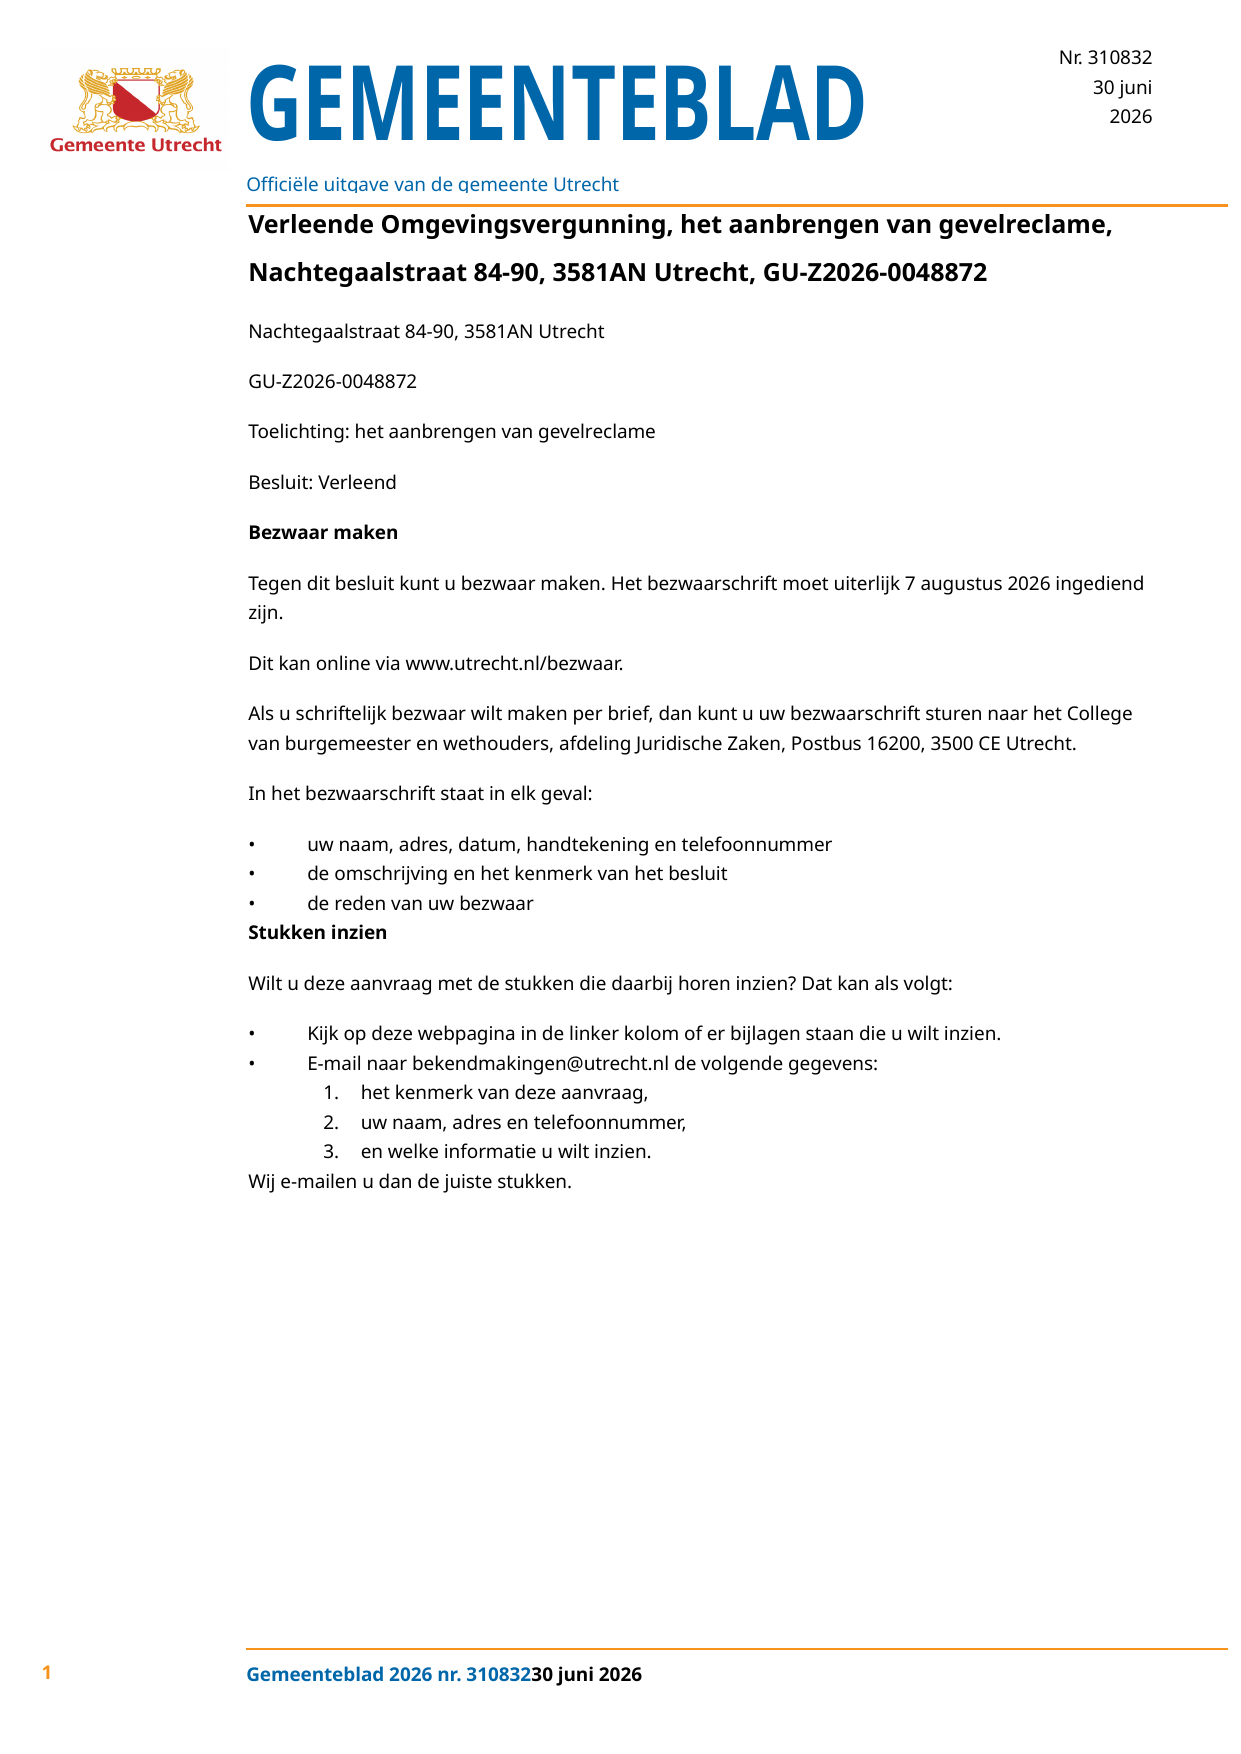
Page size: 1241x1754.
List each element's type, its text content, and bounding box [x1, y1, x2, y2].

list Kijk op deze webpagina in de linker kolom of er bijlagen staan die u wilt inzien. [248, 1020, 1152, 1046]
text Wilt u deze aanvraag met de stukken die daarbij horen inzien? Dat kan als volgt: [248, 970, 1152, 996]
text Besluit: Verleend [248, 469, 1152, 495]
list de omschrijving en het kenmerk van het besluit [248, 860, 1152, 886]
list het kenmerk van deze aanvraag, [323, 1079, 1152, 1105]
picture [41, 47, 231, 172]
text In het bezwaarschrift staat in elk geval: [248, 780, 1152, 806]
text Toelichting: het aanbrengen van gevelreclame [248, 419, 1152, 444]
text Dit kan online via www.utrecht.nl/bezwaar. [248, 650, 1152, 676]
text GU-Z2026-0048872 [248, 368, 1152, 394]
list uw naam, adres en telefoonnummer, [323, 1109, 1152, 1135]
text Als u schriftelijk bezwaar wilt maken per brief, dan kunt u uw bezwaarschrift sturen naar het College van burgemeester en wethouders, afdeling Juridische Zaken, Postbus 16200, 3500 CE Utrecht. [248, 700, 1152, 756]
list uw naam, adres, datum, handtekening en telefoonnummer [248, 831, 1152, 857]
text Verleende Omgevingsvergunning, het aanbrengen van gevelreclame, Nachtegaalstraat 84-90, 3581AN Utrecht, GU-Z2026-0048872 [248, 207, 1152, 288]
text Wij e-mailen u dan de juiste stukken. [248, 1168, 1152, 1194]
text Bezwaar maken [248, 519, 1152, 545]
text Tegen dit besluit kunt u bezwaar maken. Het bezwaarschrift moet uiterlijk 7 augustus 2026 ingediend zijn. [248, 570, 1152, 625]
text Stukken inzien [248, 919, 1152, 945]
text Nachtegaalstraat 84-90, 3581AN Utrecht [248, 318, 1152, 344]
list E-mail naar bekendmakingen@utrecht.nl de volgende gegevens: [248, 1050, 1152, 1076]
list en welke informatie u wilt inzien. [323, 1139, 1152, 1164]
list de reden van uw bezwaar [248, 890, 1152, 916]
